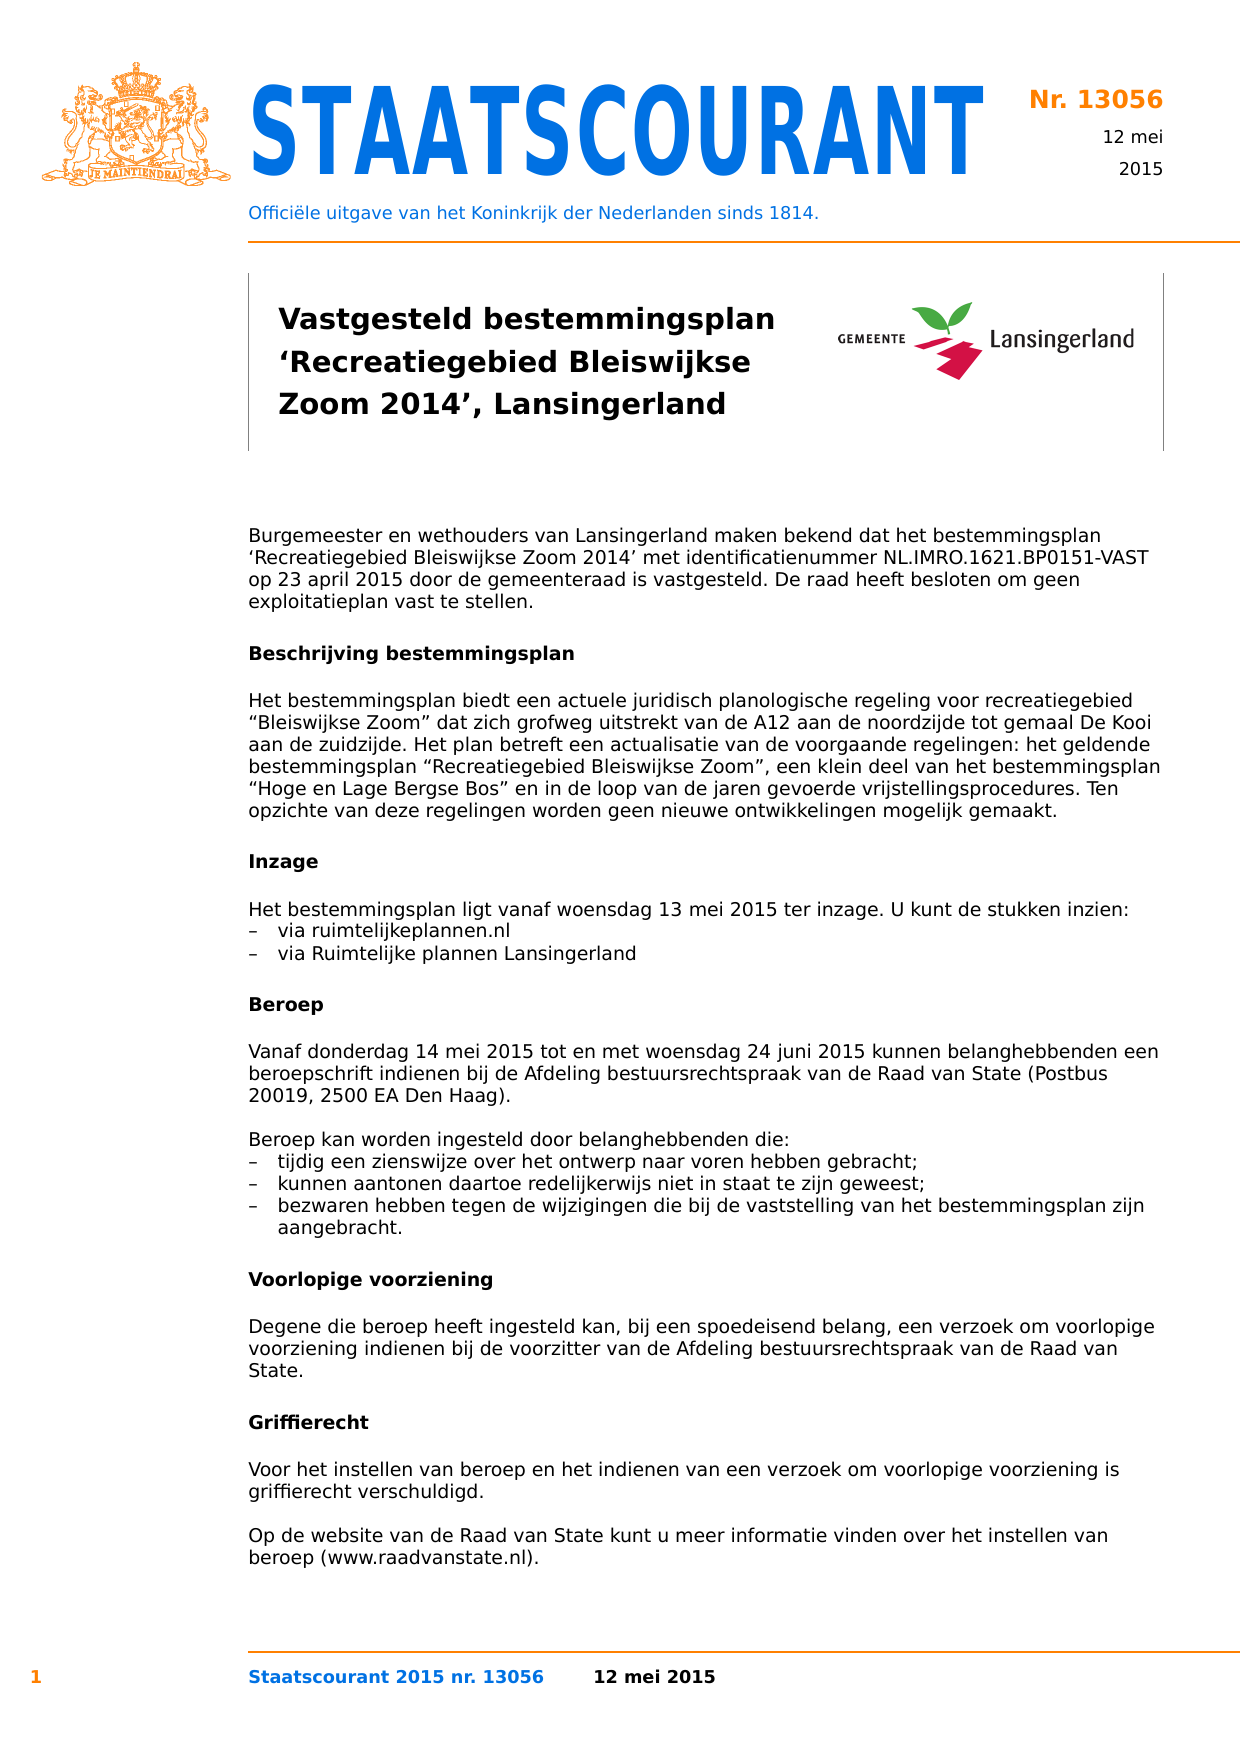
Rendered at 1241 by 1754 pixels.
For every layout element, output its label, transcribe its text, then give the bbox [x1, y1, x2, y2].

subtitle Inzage [248, 851, 1163, 873]
text Het bestemmingsplan ligt vanaf woensdag 13 mei 2015 ter inzage. U kunt de stukken inzien: [248, 898, 1163, 920]
subtitle Beschrijving bestemmingsplan [248, 643, 1163, 664]
subtitle Griffierecht [248, 1412, 1163, 1434]
text – via Ruimtelijke plannen Lansingerland [248, 942, 1163, 964]
text – bezwaren hebben tegen de wijzigingen die bij de vaststelling van het bestemmingsplan zijn aangebracht. [248, 1195, 1163, 1239]
text Degene die beroep heeft ingesteld kan, bij een spoedeisend belang, een verzoek om voorlopige voorziening indienen bij de voorzitter van de Afdeling bestuursrechtspraak van de Raad van State. [248, 1316, 1163, 1382]
table_header STAATSCOURANT [248, 62, 998, 203]
text Beroep kan worden ingesteld door belanghebbenden die: [248, 1129, 1163, 1151]
text Burgemeester en wethouders van Lansingerland maken bekend dat het bestemmingsplan ‘Recreatiegebied Bleiswijkse Zoom 2014’ met identificatienummer NL.IMRO.1621.BP0151-VAST op 23 april 2015 door de gemeenteraad is vastgesteld. De raad heeft besloten om geen exploitatieplan vast te stellen. [248, 525, 1163, 613]
text Het bestemmingsplan biedt een actuele juridisch planologische regeling voor recreatiegebied “Bleiswijkse Zoom” dat zich grofweg uitstrekt van de A12 aan de noordzijde tot gemaal De Kooi aan de zuidzijde. Het plan betreft een actualisatie van de voorgaande regelingen: het geldende bestemmingsplan “Recreatiegebied Bleiswijkse Zoom”, een klein deel van het bestemmingsplan “Hoge en Lage Bergse Bos” en in de loop van de jaren gevoerde vrijstellingsprocedures. Ten opzichte van deze regelingen worden geen nieuwe ontwikkelingen mogelijk gemaakt. [248, 689, 1163, 821]
table_cell 12 mei [998, 121, 1240, 153]
picture [838, 302, 1134, 380]
table_header [25, 62, 248, 241]
text – tijdig een zienswijze over het ontwerp naar voren hebben gebracht; [248, 1151, 1163, 1173]
text – kunnen aantonen daartoe redelijkerwijs niet in staat te zijn geweest; [248, 1173, 1163, 1195]
table_header Nr. 13056 [998, 62, 1240, 121]
table_cell Officiële uitgave van het Koninkrijk der Nederlanden sinds 1814. [248, 203, 1240, 241]
table_cell 2015 [998, 153, 1240, 203]
picture [41, 62, 231, 186]
text Vanaf donderdag 14 mei 2015 tot en met woensdag 24 juni 2015 kunnen belanghebbenden een beroepschrift indienen bij de Afdeling bestuursrechtspraak van de Raad van State (Postbus 20019, 2500 EA Den Haag). [248, 1041, 1163, 1107]
subtitle Beroep [248, 994, 1163, 1016]
text Voor het instellen van beroep en het indienen van een verzoek om voorlopige voorziening is griffierecht verschuldigd. [248, 1459, 1163, 1503]
text Op de website van de Raad van State kunt u meer informatie vinden over het instellen van beroep (www.raadvanstate.nl). [248, 1525, 1163, 1569]
text – via ruimtelijkeplannen.nl [248, 920, 1163, 942]
subtitle Voorlopige voorziening [248, 1269, 1163, 1291]
subtitle Vastgesteld bestemmingsplan ‘Recreatiegebied Bleiswijkse Zoom 2014’, Lansingerland [249, 273, 1163, 451]
